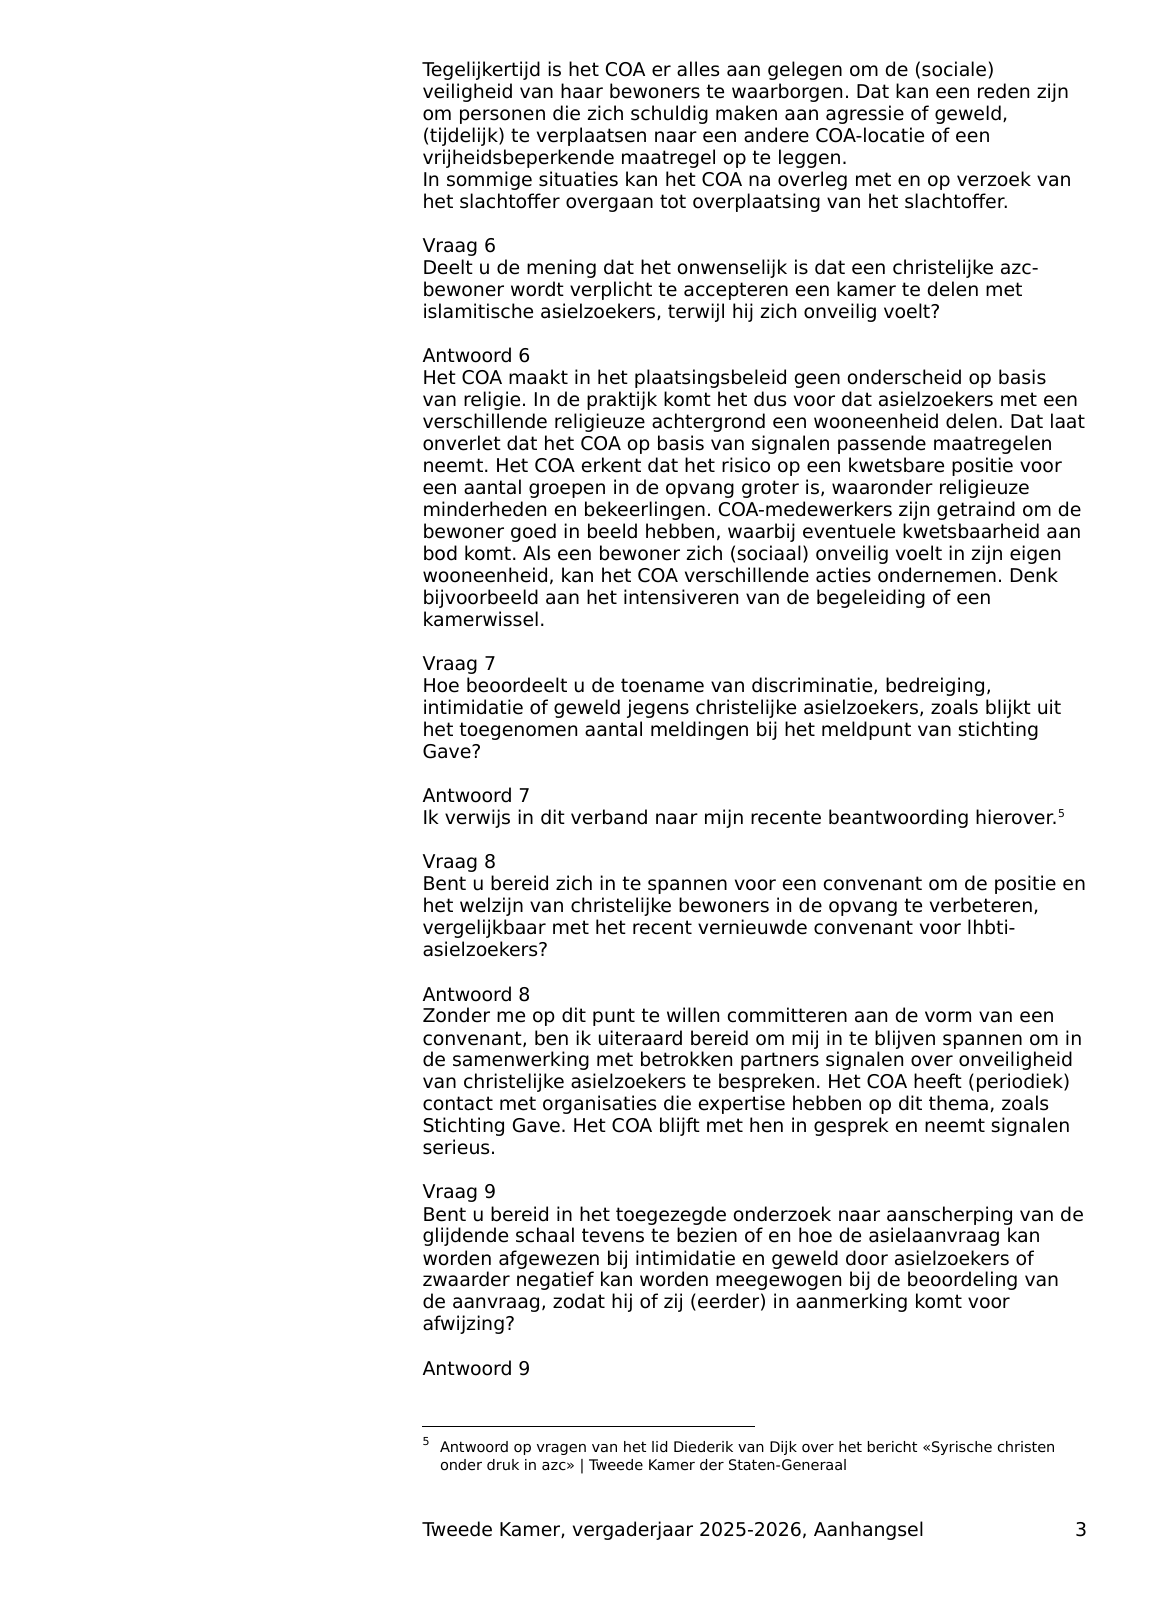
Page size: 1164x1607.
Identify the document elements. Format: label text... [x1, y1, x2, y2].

text Antwoord 8 [422, 983, 1087, 1005]
text Antwoord 6 [422, 345, 1087, 367]
text Vraag 6 [422, 235, 1087, 257]
text Vraag 9 [422, 1181, 1087, 1203]
text Antwoord 9 [422, 1357, 1087, 1379]
text Tegelijkertijd is het COA er alles aan gelegen om de (sociale) veiligheid van haar bewoners te waarborgen. Dat kan een reden zijn om personen die zich schuldig maken aan agressie of geweld, (tijdelijk) te verplaatsen naar een andere COA-locatie of een vrijheidsbeperkende maatregel op te leggen. [422, 59, 1087, 169]
text Bent u bereid in het toegezegde onderzoek naar aanscherping van de glijdende schaal tevens te bezien of en hoe de asielaanvraag kan worden afgewezen bij intimidatie en geweld door asielzoekers of zwaarder negatief kan worden meegewogen bij de beoordeling van de aanvraag, zodat hij of zij (eerder) in aanmerking komt voor afwijzing? [422, 1203, 1087, 1335]
text Zonder me op dit punt te willen committeren aan de vorm van een convenant, ben ik uiteraard bereid om mij in te blijven spannen om in de samenwerking met betrokken partners signalen over onveiligheid van christelijke asielzoekers te bespreken. Het COA heeft (periodiek) contact met organisaties die expertise hebben op dit thema, zoals Stichting Gave. Het COA blijft met hen in gesprek en neemt signalen serieus. [422, 1005, 1087, 1159]
text Vraag 7 [422, 653, 1087, 675]
text In sommige situaties kan het COA na overleg met en op verzoek van het slachtoffer overgaan tot overplaatsing van het slachtoffer. [422, 169, 1087, 213]
text Vraag 8 [422, 851, 1087, 873]
text Het COA maakt in het plaatsingsbeleid geen onderscheid op basis van religie. In de praktijk komt het dus voor dat asielzoekers met een verschillende religieuze achtergrond een wooneenheid delen. Dat laat onverlet dat het COA op basis van signalen passende maatregelen neemt. Het COA erkent dat het risico op een kwetsbare positie voor een aantal groepen in de opvang groter is, waaronder religieuze minderheden en bekeerlingen. COA-medewerkers zijn getraind om de bewoner goed in beeld hebben, waarbij eventuele kwetsbaarheid aan bod komt. Als een bewoner zich (sociaal) onveilig voelt in zijn eigen wooneenheid, kan het COA verschillende acties ondernemen. Denk bijvoorbeeld aan het intensiveren van de begeleiding of een kamerwissel. [422, 367, 1087, 631]
text Hoe beoordeelt u de toename van discriminatie, bedreiging, intimidatie of geweld jegens christelijke asielzoekers, zoals blijkt uit het toegenomen aantal meldingen bij het meldpunt van stichting Gave? [422, 675, 1087, 763]
text Ik verwijs in dit verband naar mijn recente beantwoording hierover. [422, 807, 1087, 829]
text Deelt u de mening dat het onwenselijk is dat een christelijke azc-bewoner wordt verplicht te accepteren een kamer te delen met islamitische asielzoekers, terwijl hij zich onveilig voelt? [422, 257, 1087, 323]
text Antwoord 7 [422, 785, 1087, 807]
text Antwoord op vragen van het lid Diederik van Dijk over het bericht «Syrische christen onder druk in azc» | Tweede Kamer der Staten-Generaal [422, 1435, 1087, 1474]
text Bent u bereid zich in te spannen voor een convenant om de positie en het welzijn van christelijke bewoners in de opvang te verbeteren, vergelijkbaar met het recent vernieuwde convenant voor lhbti-asielzoekers? [422, 873, 1087, 961]
